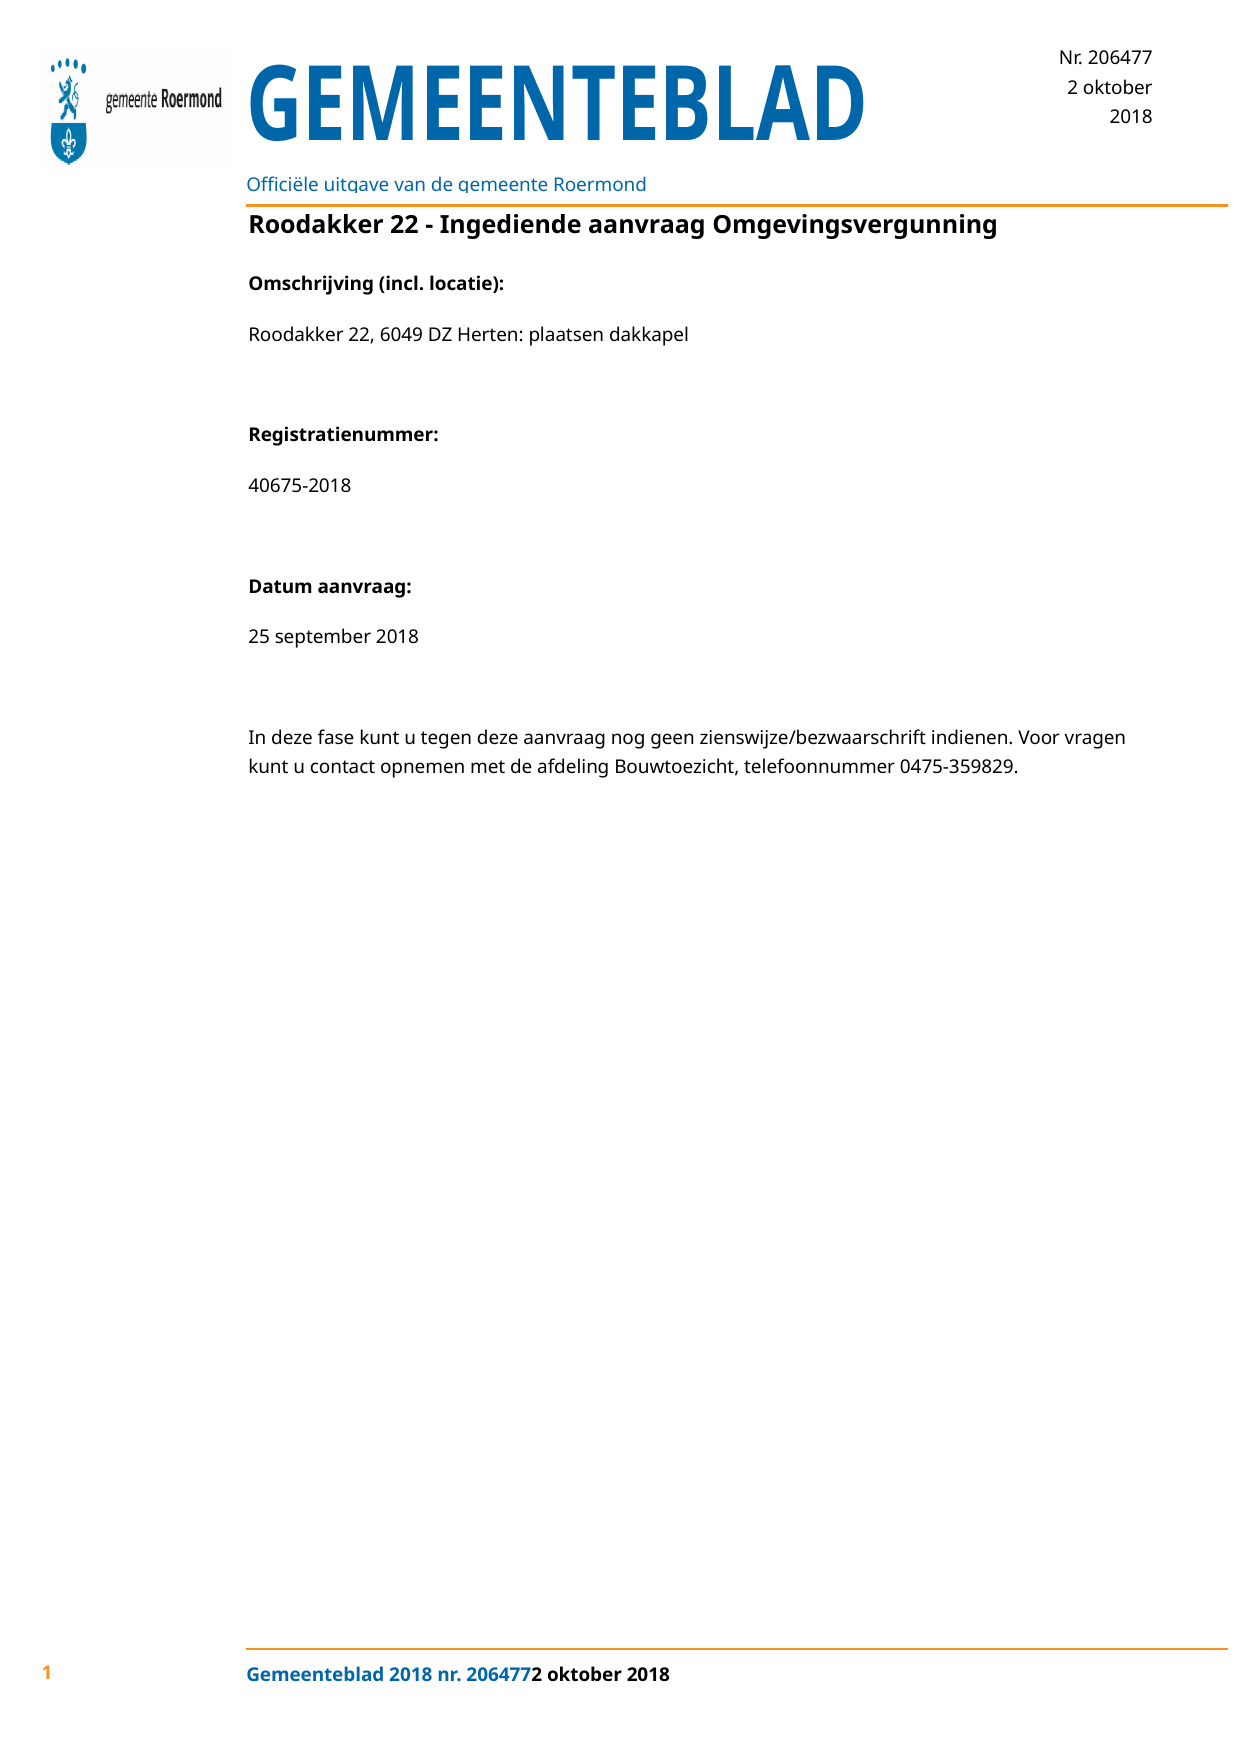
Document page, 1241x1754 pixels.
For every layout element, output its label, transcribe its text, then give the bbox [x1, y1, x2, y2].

text Registratienummer: [248, 422, 1152, 447]
text Roodakker 22, 6049 DZ Herten: plaatsen dakkapel [248, 321, 1152, 346]
text Datum aanvraag: [248, 573, 1152, 598]
text Roodakker 22 - Ingediende aanvraag Omgevingsvergunning [248, 207, 1152, 241]
text In deze fase kunt u tegen deze aanvraag nog geen zienswijze/bezwaarschrift indienen. Voor vragen kunt u contact opnemen met de afdeling Bouwtoezicht, telefoonnummer 0475-359829. [248, 724, 1152, 779]
text 40675-2018 [248, 472, 1152, 498]
text Omschrijving (incl. locatie): [248, 270, 1152, 296]
text 25 september 2018 [248, 623, 1152, 649]
picture [41, 47, 231, 172]
